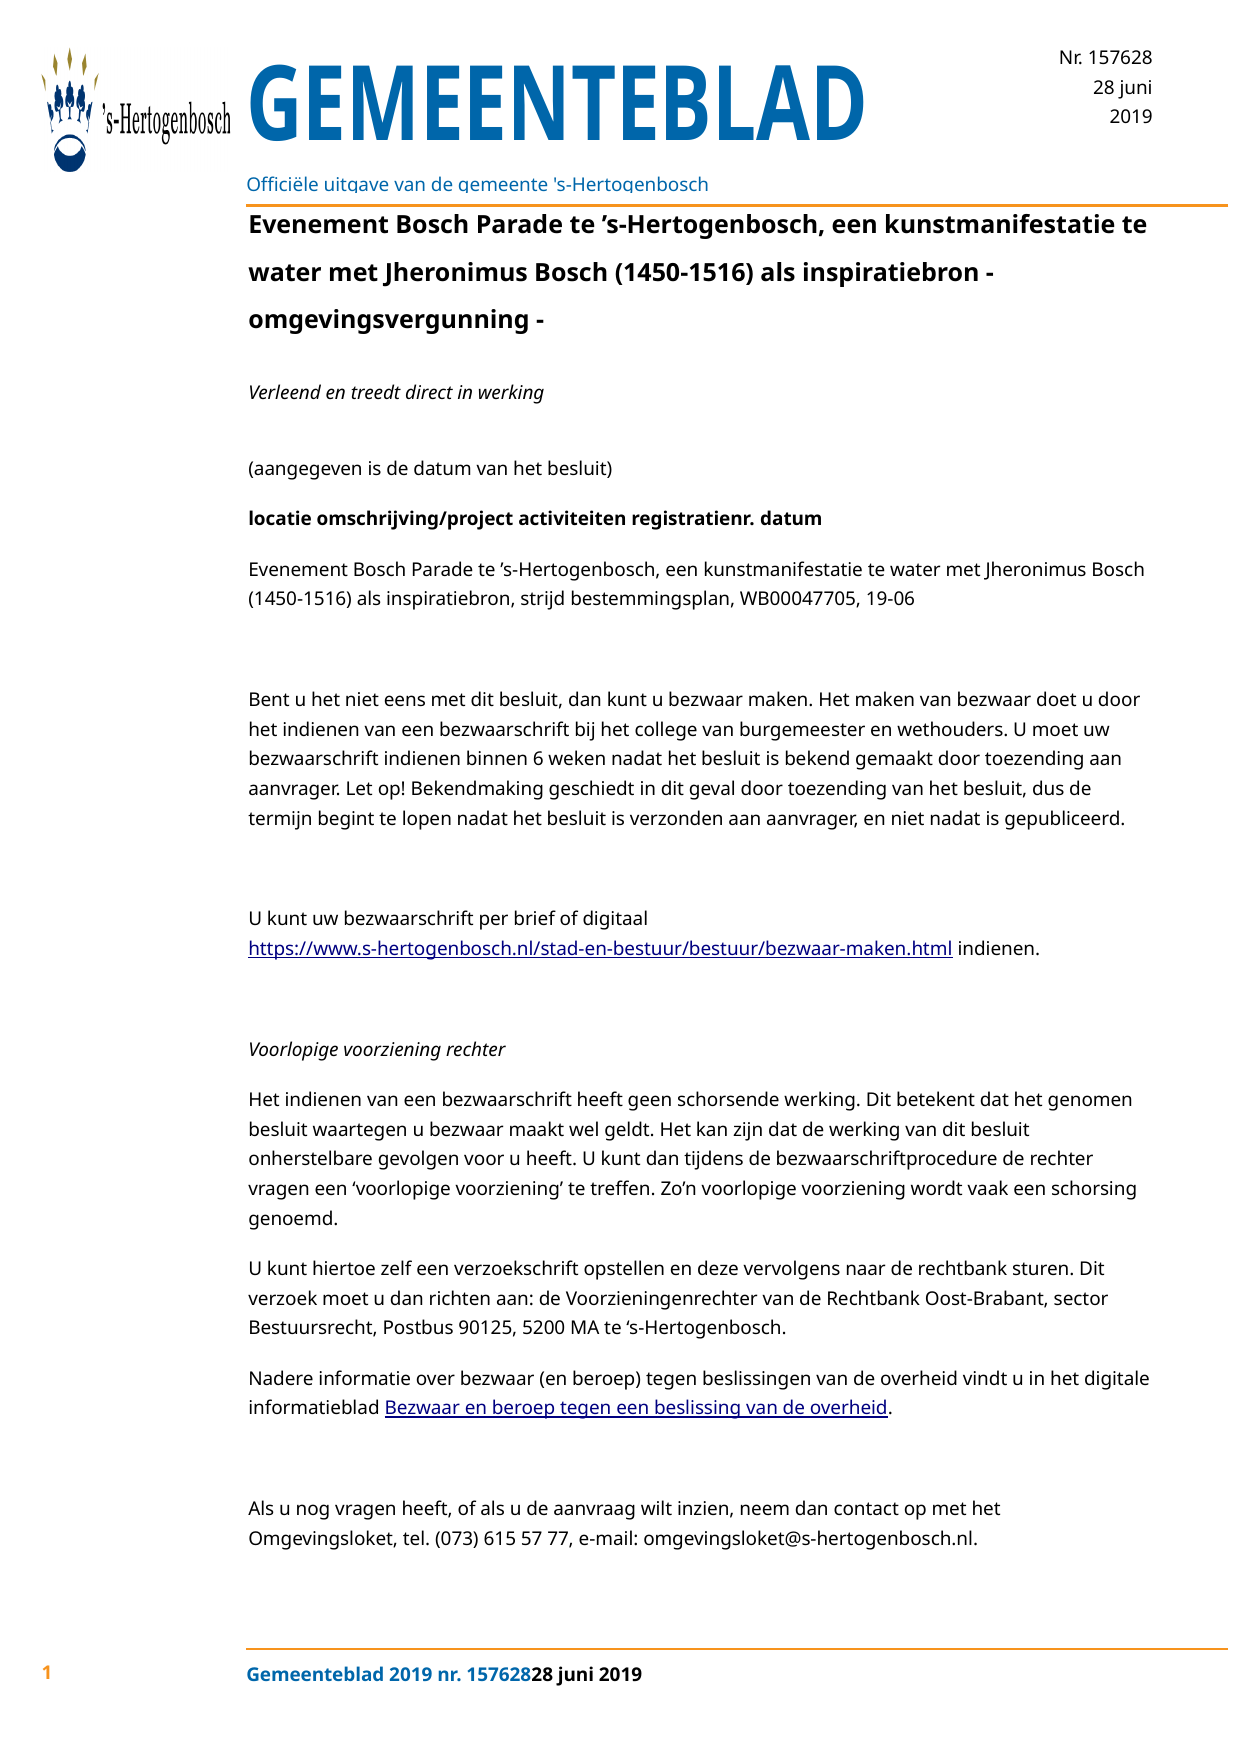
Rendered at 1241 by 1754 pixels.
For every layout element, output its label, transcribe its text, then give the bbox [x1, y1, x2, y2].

text (aangegeven is de datum van het besluit) [248, 455, 1152, 481]
text U kunt uw bezwaarschrift per brief of digitaal https://www.s-hertogenbosch.nl/stad-en-bestuur/bestuur/bezwaar-maken.html indienen. [248, 906, 1152, 961]
text locatie omschrijving/project activiteiten registratienr. datum [248, 506, 1152, 531]
text U kunt hiertoe zelf een verzoekschrift opstellen en deze vervolgens naar de rechtbank sturen. Dit verzoek moet u dan richten aan: de Voorzieningenrechter van de Rechtbank Oost-Brabant, sector Bestuursrecht, Postbus 90125, 5200 MA te ‘s-Hertogenbosch. [248, 1255, 1152, 1340]
text Nadere informatie over bezwaar (en beroep) tegen beslissingen van de overheid vindt u in het digitale informatieblad Bezwaar en beroep tegen een beslissing van de overheid. [248, 1365, 1152, 1420]
text Verleend en treedt direct in werking [248, 379, 1152, 405]
text Bent u het niet eens met dit besluit, dan kunt u bezwaar maken. Het maken van bezwaar doet u door het indienen van een bezwaarschrift bij het college van burgemeester en wethouders. U moet uw bezwaarschrift indienen binnen 6 weken nadat het besluit is bekend gemaakt door toezending aan aanvrager. Let op! Bekendmaking geschiedt in dit geval door toezending van het besluit, dus de termijn begint te lopen nadat het besluit is verzonden aan aanvrager, en niet nadat is gepubliceerd. [248, 686, 1152, 831]
picture [41, 47, 231, 172]
text Het indienen van een bezwaarschrift heeft geen schorsende werking. Dit betekent dat het genomen besluit waartegen u bezwaar maakt wel geldt. Het kan zijn dat de werking van dit besluit onherstelbare gevolgen voor u heeft. U kunt dan tijdens de bezwaarschriftprocedure de rechter vragen een ‘voorlopige voorziening’ te treffen. Zo’n voorlopige voorziening wordt vaak een schorsing genoemd. [248, 1086, 1152, 1231]
text Evenement Bosch Parade te ’s-Hertogenbosch, een kunstmanifestatie te water met Jheronimus Bosch (1450-1516) als inspiratiebron - omgevingsvergunning - [248, 207, 1152, 336]
text Voorlopige voorziening rechter [248, 1036, 1152, 1062]
text Evenement Bosch Parade te ’s-Hertogenbosch, een kunstmanifestatie te water met Jheronimus Bosch (1450-1516) als inspiratiebron, strijd bestemmingsplan, WB00047705, 19-06 [248, 556, 1152, 611]
text Als u nog vragen heeft, of als u de aanvraag wilt inzien, neem dan contact op met het Omgevingsloket, tel. (073) 615 57 77, e-mail: omgevingsloket@s-hertogenbosch.nl. [248, 1495, 1152, 1551]
